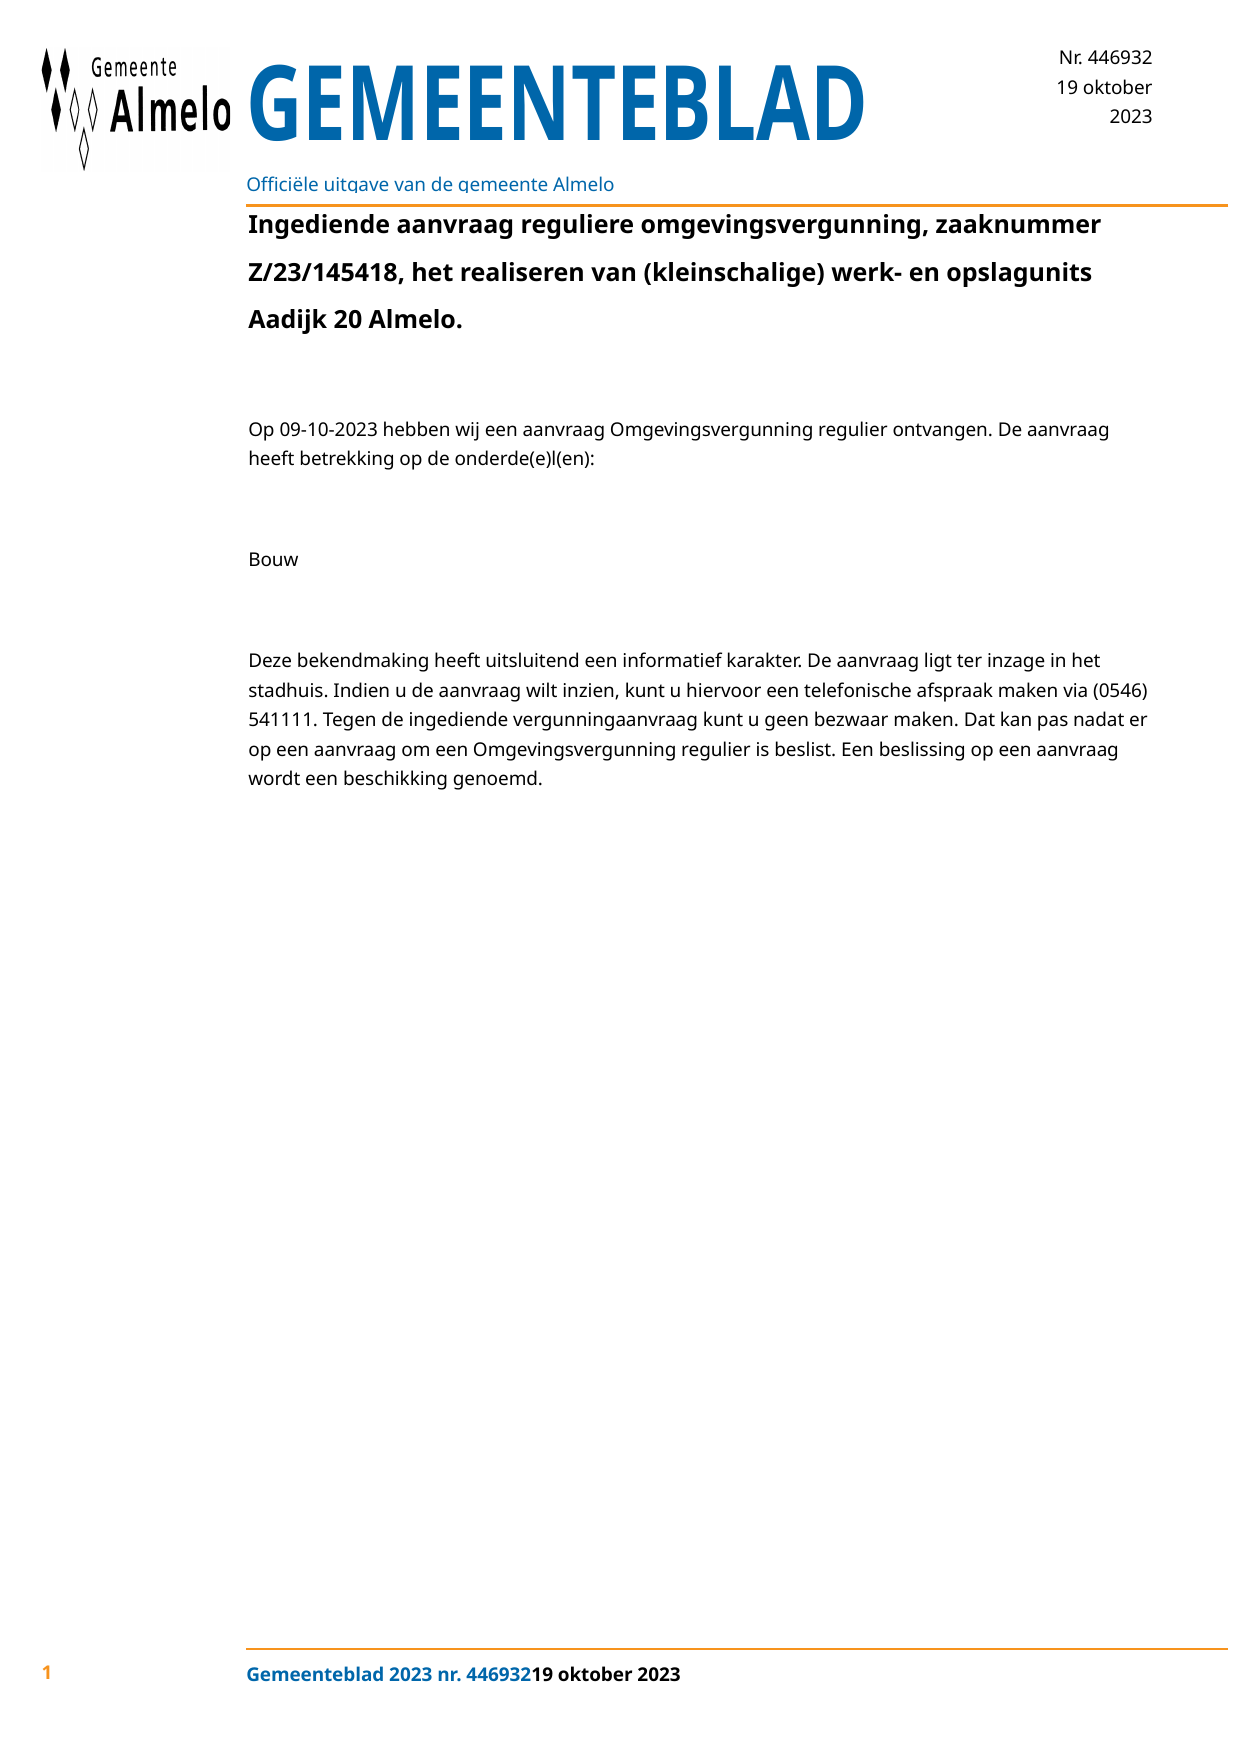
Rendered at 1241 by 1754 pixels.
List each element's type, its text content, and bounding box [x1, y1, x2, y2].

text Deze bekendmaking heeft uitsluitend een informatief karakter. De aanvraag ligt ter inzage in het stadhuis. Indien u de aanvraag wilt inzien, kunt u hiervoor een telefonische afspraak maken via (0546) 541111. Tegen de ingediende vergunningaanvraag kunt u geen bezwaar maken. Dat kan pas nadat er op een aanvraag om een Omgevingsvergunning regulier is beslist. Een beslissing op een aanvraag wordt een beschikking genoemd. [248, 647, 1152, 791]
text Ingediende aanvraag reguliere omgevingsvergunning, zaaknummer Z/23/145418, het realiseren van (kleinschalige) werk- en opslagunits Aadijk 20 Almelo. [248, 207, 1152, 336]
picture [41, 47, 231, 172]
text Bouw [248, 546, 1152, 572]
text Op 09-10-2023 hebben wij een aanvraag Omgevingsvergunning regulier ontvangen. De aanvraag heeft betrekking op de onderde(e)l(en): [248, 416, 1152, 471]
